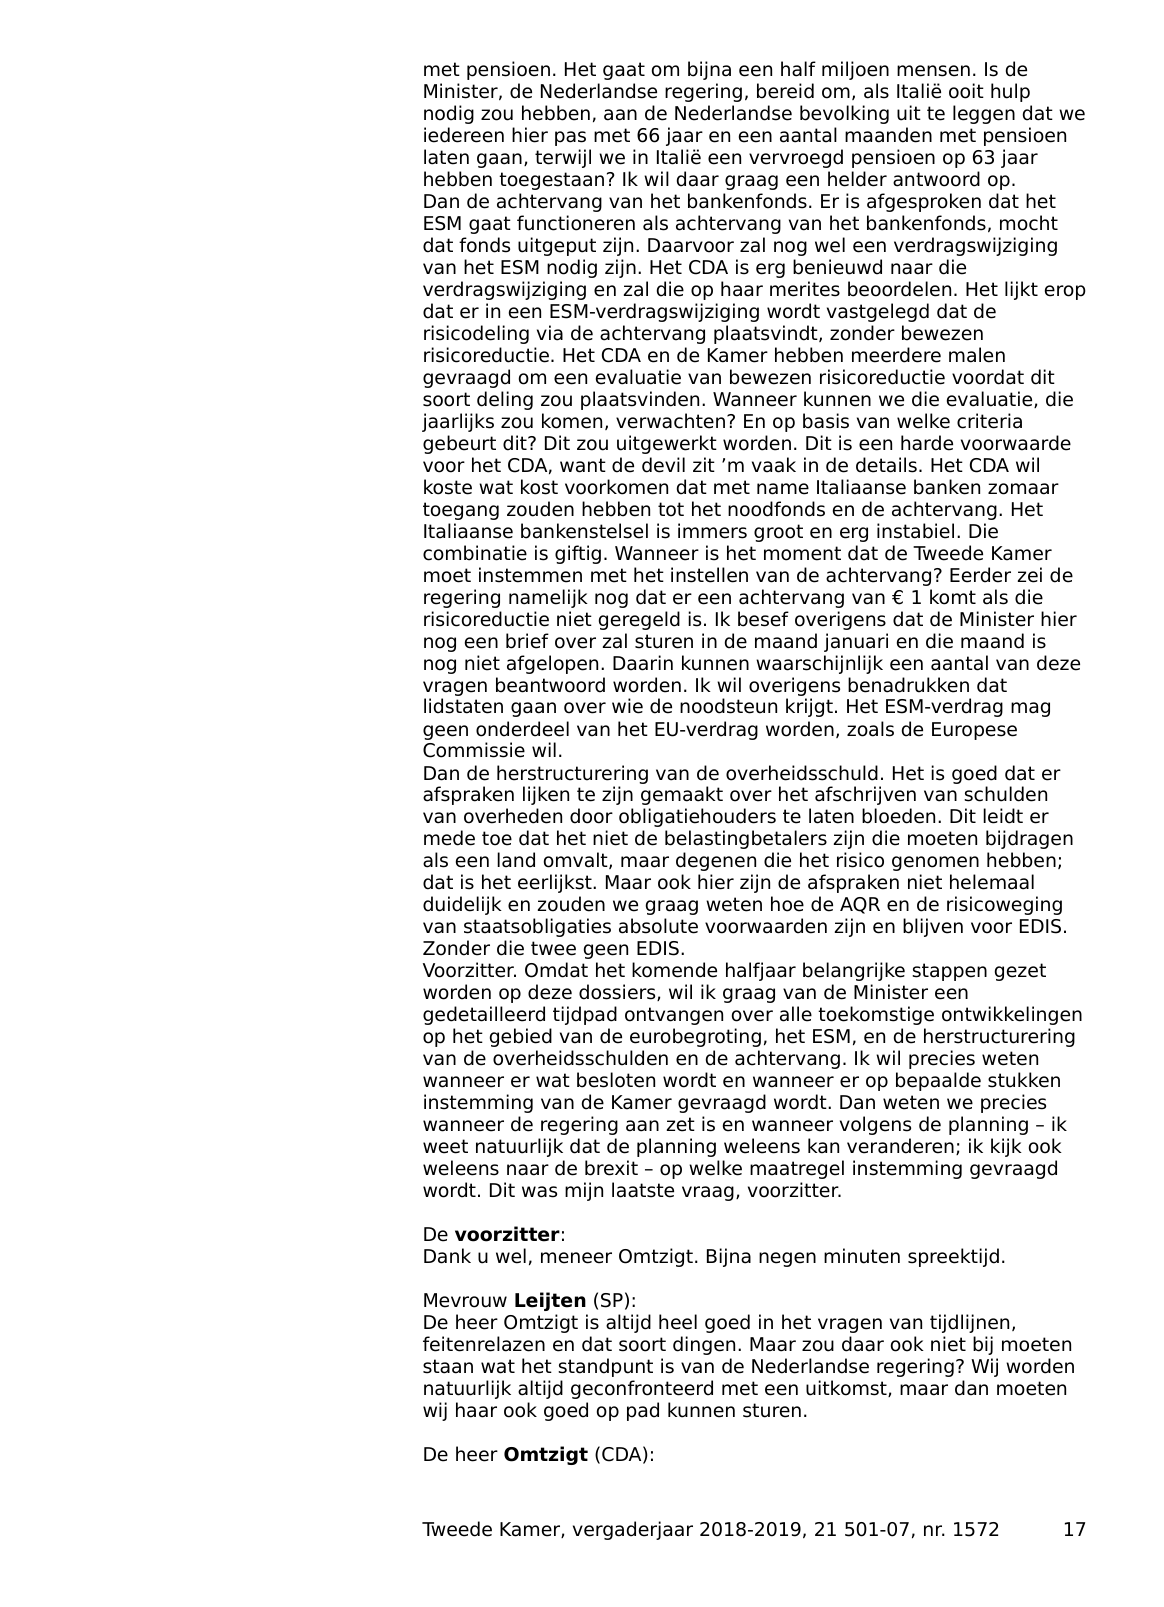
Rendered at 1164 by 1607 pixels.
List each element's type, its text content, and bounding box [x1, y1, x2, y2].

text De heer Omtzigt (CDA): [422, 1444, 1087, 1466]
text Voorzitter. Omdat het komende halfjaar belangrijke stappen gezet worden op deze dossiers, wil ik graag van de Minister een gedetailleerd tijdpad ontvangen over alle toekomstige ontwikkelingen op het gebied van de eurobegroting, het ESM, en de herstructurering van de overheidsschulden en de achtervang. Ik wil precies weten wanneer er wat besloten wordt en wanneer er op bepaalde stukken instemming van de Kamer gevraagd wordt. Dan weten we precies wanneer de regering aan zet is en wanneer volgens de planning – ik weet natuurlijk dat de planning weleens kan veranderen; ik kijk ook weleens naar de brexit – op welke maatregel instemming gevraagd wordt. Dit was mijn laatste vraag, voorzitter. [422, 960, 1087, 1202]
text De voorzitter: [422, 1224, 1087, 1246]
text De heer Omtzigt is altijd heel goed in het vragen van tijdlijnen, feitenrelazen en dat soort dingen. Maar zou daar ook niet bij moeten staan wat het standpunt is van de Nederlandse regering? Wij worden natuurlijk altijd geconfronteerd met een uitkomst, maar dan moeten wij haar ook goed op pad kunnen sturen. [422, 1312, 1087, 1422]
text met pensioen. Het gaat om bijna een half miljoen mensen. Is de Minister, de Nederlandse regering, bereid om, als Italië ooit hulp nodig zou hebben, aan de Nederlandse bevolking uit te leggen dat we iedereen hier pas met 66 jaar en een aantal maanden met pensioen laten gaan, terwijl we in Italië een vervroegd pensioen op 63 jaar hebben toegestaan? Ik wil daar graag een helder antwoord op. [422, 59, 1087, 191]
text Dan de achtervang van het bankenfonds. Er is afgesproken dat het ESM gaat functioneren als achtervang van het bankenfonds, mocht dat fonds uitgeput zijn. Daarvoor zal nog wel een verdragswijziging van het ESM nodig zijn. Het CDA is erg benieuwd naar die verdragswijziging en zal die op haar merites beoordelen. Het lijkt erop dat er in een ESM-verdragswijziging wordt vastgelegd dat de risicodeling via de achtervang plaatsvindt, zonder bewezen risicoreductie. Het CDA en de Kamer hebben meerdere malen gevraagd om een evaluatie van bewezen risicoreductie voordat dit soort deling zou plaatsvinden. Wanneer kunnen we die evaluatie, die jaarlijks zou komen, verwachten? En op basis van welke criteria gebeurt dit? Dit zou uitgewerkt worden. Dit is een harde voorwaarde voor het CDA, want de devil zit ’m vaak in de details. Het CDA wil koste wat kost voorkomen dat met name Italiaanse banken zomaar toegang zouden hebben tot het noodfonds en de achtervang. Het Italiaanse bankenstelsel is immers groot en erg instabiel. Die combinatie is giftig. Wanneer is het moment dat de Tweede Kamer moet instemmen met het instellen van de achtervang? Eerder zei de regering namelijk nog dat er een achtervang van € 1 komt als die risicoreductie niet geregeld is. Ik besef overigens dat de Minister hier nog een brief over zal sturen in de maand januari en die maand is nog niet afgelopen. Daarin kunnen waarschijnlijk een aantal van deze vragen beantwoord worden. Ik wil overigens benadrukken dat lidstaten gaan over wie de noodsteun krijgt. Het ESM-verdrag mag geen onderdeel van het EU-verdrag worden, zoals de Europese Commissie wil. [422, 191, 1087, 762]
text Dan de herstructurering van de overheidsschuld. Het is goed dat er afspraken lijken te zijn gemaakt over het afschrijven van schulden van overheden door obligatiehouders te laten bloeden. Dit leidt er mede toe dat het niet de belastingbetalers zijn die moeten bijdragen als een land omvalt, maar degenen die het risico genomen hebben; dat is het eerlijkst. Maar ook hier zijn de afspraken niet helemaal duidelijk en zouden we graag weten hoe de AQR en de risicoweging van staatsobligaties absolute voorwaarden zijn en blijven voor EDIS. Zonder die twee geen EDIS. [422, 762, 1087, 960]
text Dank u wel, meneer Omtzigt. Bijna negen minuten spreektijd. [422, 1246, 1087, 1268]
text Mevrouw Leijten (SP): [422, 1290, 1087, 1312]
